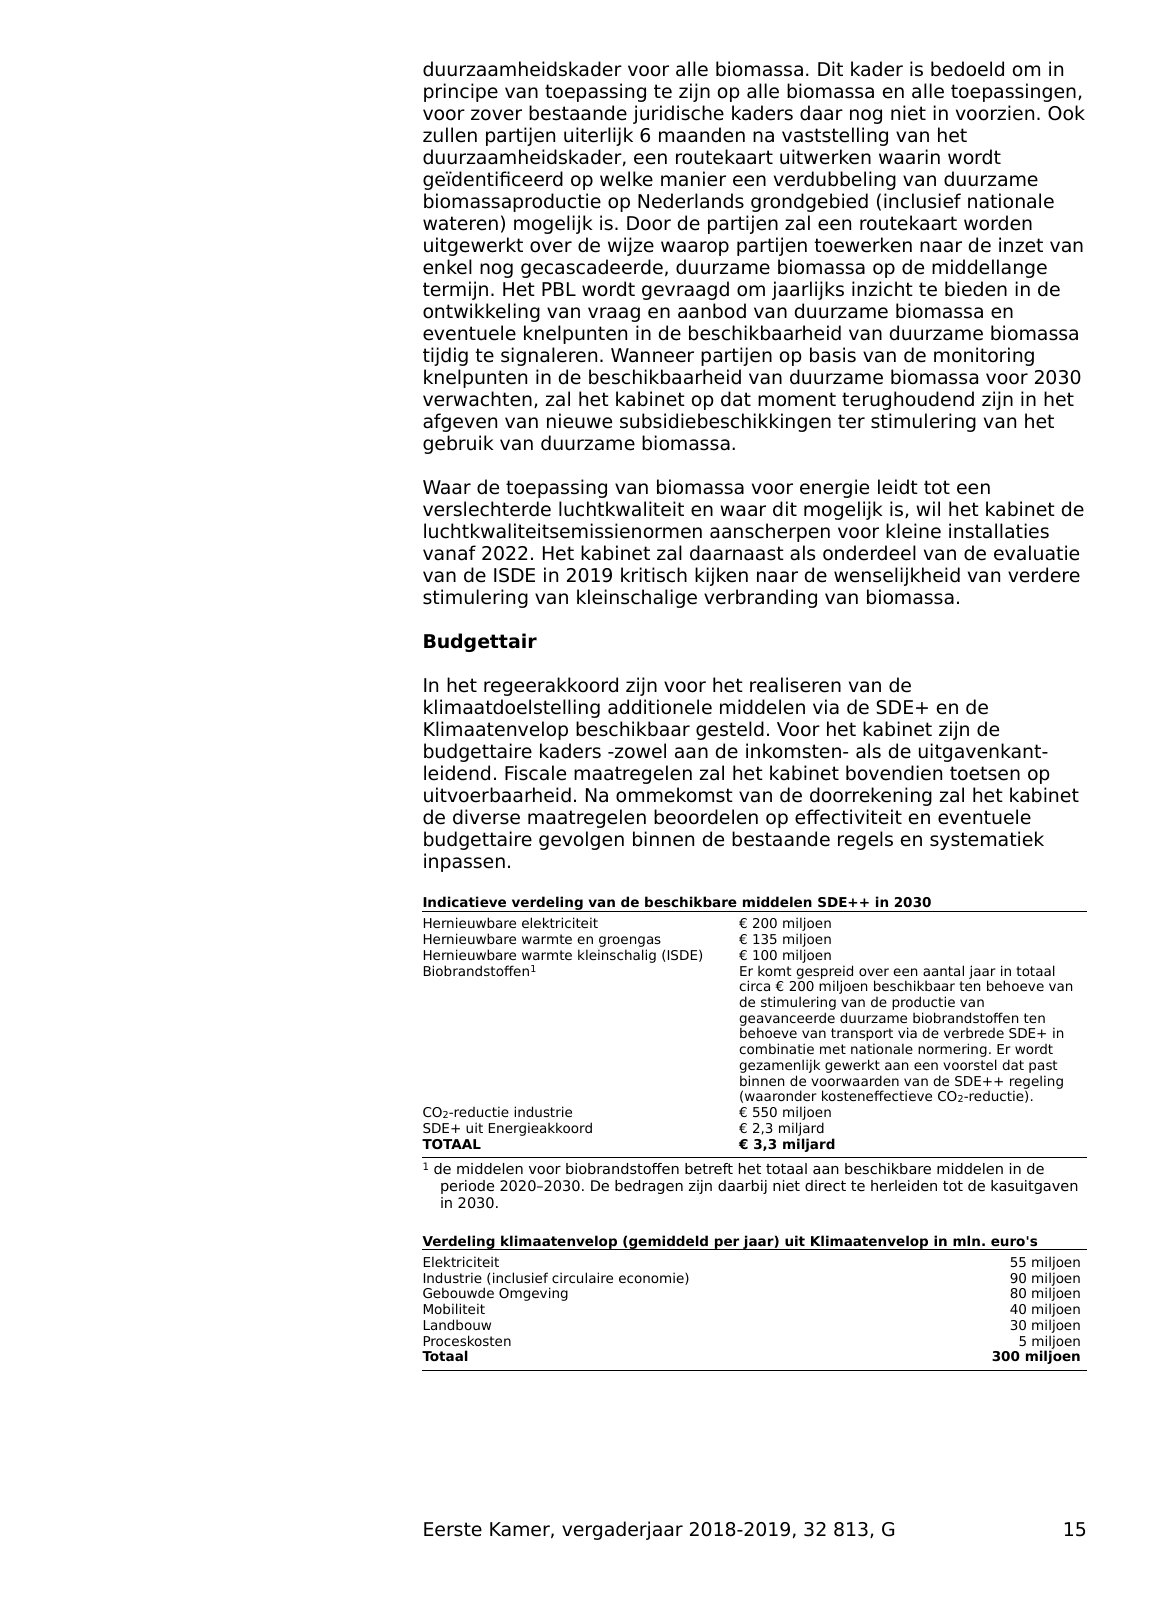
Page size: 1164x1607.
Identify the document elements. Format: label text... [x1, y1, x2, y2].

text duurzaamheidskader voor alle biomassa. Dit kader is bedoeld om in principe van toepassing te zijn op alle biomassa en alle toepassingen, voor zover bestaande juridische kaders daar nog niet in voorzien. Ook zullen partijen uiterlijk 6 maanden na vaststelling van het duurzaamheidskader, een routekaart uitwerken waarin wordt geïdentificeerd op welke manier een verdubbeling van duurzame biomassaproductie op Nederlands grondgebied (inclusief nationale wateren) mogelijk is. Door de partijen zal een routekaart worden uitgewerkt over de wijze waarop partijen toewerken naar de inzet van enkel nog gecascadeerde, duurzame biomassa op de middellange termijn. Het PBL wordt gevraagd om jaarlijks inzicht te bieden in de ontwikkeling van vraag en aanbod van duurzame biomassa en eventuele knelpunten in de beschikbaarheid van duurzame biomassa tijdig te signaleren. Wanneer partijen op basis van de monitoring knelpunten in de beschikbaarheid van duurzame biomassa voor 2030 verwachten, zal het kabinet op dat moment terughoudend zijn in het afgeven van nieuwe subsidiebeschikkingen ter stimulering van het gebruik van duurzame biomassa. [422, 59, 1087, 455]
text In het regeerakkoord zijn voor het realiseren van de klimaatdoelstelling additionele middelen via de SDE+ en de Klimaatenvelop beschikbaar gesteld. Voor het kabinet zijn de budgettaire kaders -zowel aan de inkomsten- als de uitgavenkant- leidend. Fiscale maatregelen zal het kabinet bovendien toetsen op uitvoerbaarheid. Na ommekomst van de doorrekening zal het kabinet de diverse maatregelen beoordelen op effectiviteit en eventuele budgettaire gevolgen binnen de bestaande regels en systematiek inpassen. [422, 675, 1087, 873]
table_cell 80 miljoen [822, 1286, 1087, 1302]
table_cell Industrie (inclusief circulaire economie) [422, 1271, 822, 1286]
table_cell Biobrandstoffen1 [422, 964, 733, 1105]
table_cell TOTAAL [422, 1136, 733, 1157]
table_cell 90 miljoen [822, 1271, 1087, 1286]
table_cell 300 miljoen [822, 1349, 1087, 1369]
text Waar de toepassing van biomassa voor energie leidt tot een verslechterde luchtkwaliteit en waar dit mogelijk is, wil het kabinet de luchtkwaliteitsemissienormen aanscherpen voor kleine installaties vanaf 2022. Het kabinet zal daarnaast als onderdeel van de evaluatie van de ISDE in 2019 kritisch kijken naar de wenselijkheid van verdere stimulering van kleinschalige verbranding van biomassa. [422, 477, 1087, 609]
table_cell Landbouw [422, 1318, 822, 1333]
table_cell 55 miljoen [822, 1250, 1087, 1271]
table_cell € 200 miljoen [733, 912, 1087, 932]
table_cell Totaal [422, 1349, 822, 1369]
table_header Indicatieve verdeling van de beschikbare middelen SDE++ in 2030 [422, 895, 1087, 911]
table_cell € 2,3 miljard [733, 1121, 1087, 1136]
table_cell Er komt gespreid over een aantal jaar in totaal circa € 200 miljoen beschikbaar ten behoeve van de stimulering van de productie van geavanceerde duurzame biobrandstoffen ten behoeve van transport via de verbrede SDE+ in combinatie met nationale normering. Er wordt gezamenlijk gewerkt aan een voorstel dat past binnen de voorwaarden van de SDE++ regeling (waaronder kosteneffectieve CO2-reductie). [733, 964, 1087, 1105]
table_cell 30 miljoen [822, 1318, 1087, 1333]
table_cell CO2-reductie industrie [422, 1105, 733, 1121]
table_cell Hernieuwbare warmte kleinschalig (ISDE) [422, 948, 733, 963]
table_cell € 100 miljoen [733, 948, 1087, 963]
table_cell Gebouwde Omgeving [422, 1286, 822, 1302]
table_cell Proceskosten [422, 1334, 822, 1349]
table_cell SDE+ uit Energieakkoord [422, 1121, 733, 1136]
table_cell 1 de middelen voor biobrandstoffen betreft het totaal aan beschikbare middelen in de periode 2020–2030. De bedragen zijn daarbij niet direct te herleiden tot de kasuitgaven in 2030. [422, 1158, 1087, 1211]
table_cell Mobiliteit [422, 1302, 822, 1318]
table_cell 40 miljoen [822, 1302, 1087, 1318]
table_cell 5 miljoen [822, 1334, 1087, 1349]
table_cell Hernieuwbare elektriciteit [422, 912, 733, 932]
table_cell € 550 miljoen [733, 1105, 1087, 1121]
table_cell Elektriciteit [422, 1250, 822, 1271]
table_cell € 135 miljoen [733, 932, 1087, 948]
table_cell € 3,3 miljard [733, 1136, 1087, 1157]
subtitle Budgettair [422, 631, 1087, 653]
table_header Verdeling klimaatenvelop (gemiddeld per jaar) uit Klimaatenvelop in mln. euro's [422, 1233, 1087, 1249]
table_cell Hernieuwbare warmte en groengas [422, 932, 733, 948]
